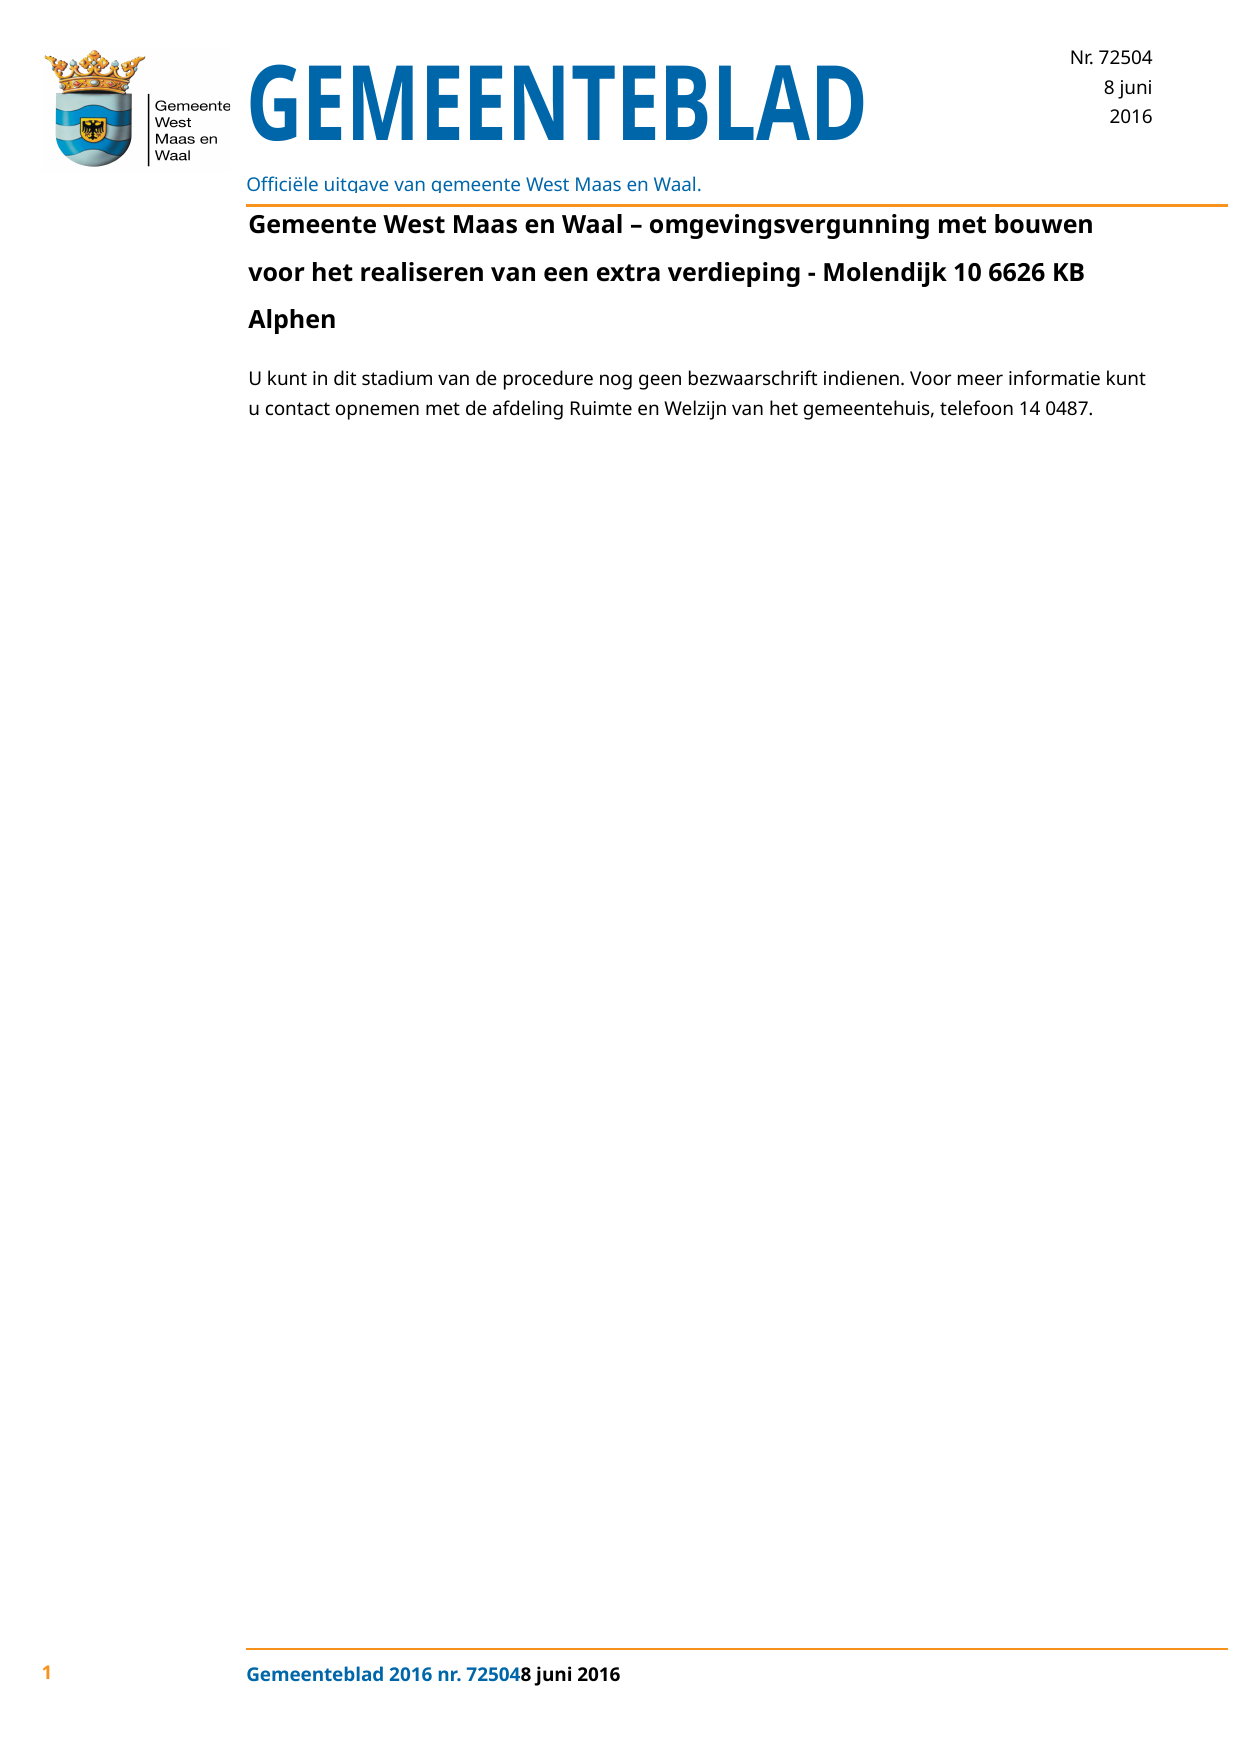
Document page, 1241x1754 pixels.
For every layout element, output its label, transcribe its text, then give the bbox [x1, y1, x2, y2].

picture [41, 47, 231, 172]
text Gemeente West Maas en Waal – omgevingsvergunning met bouwen voor het realiseren van een extra verdieping - Molendijk 10 6626 KB Alphen [248, 207, 1152, 336]
text U kunt in dit stadium van de procedure nog geen bezwaarschrift indienen. Voor meer informatie kunt u contact opnemen met de afdeling Ruimte en Welzijn van het gemeentehuis, telefoon 14 0487. [248, 366, 1152, 421]
